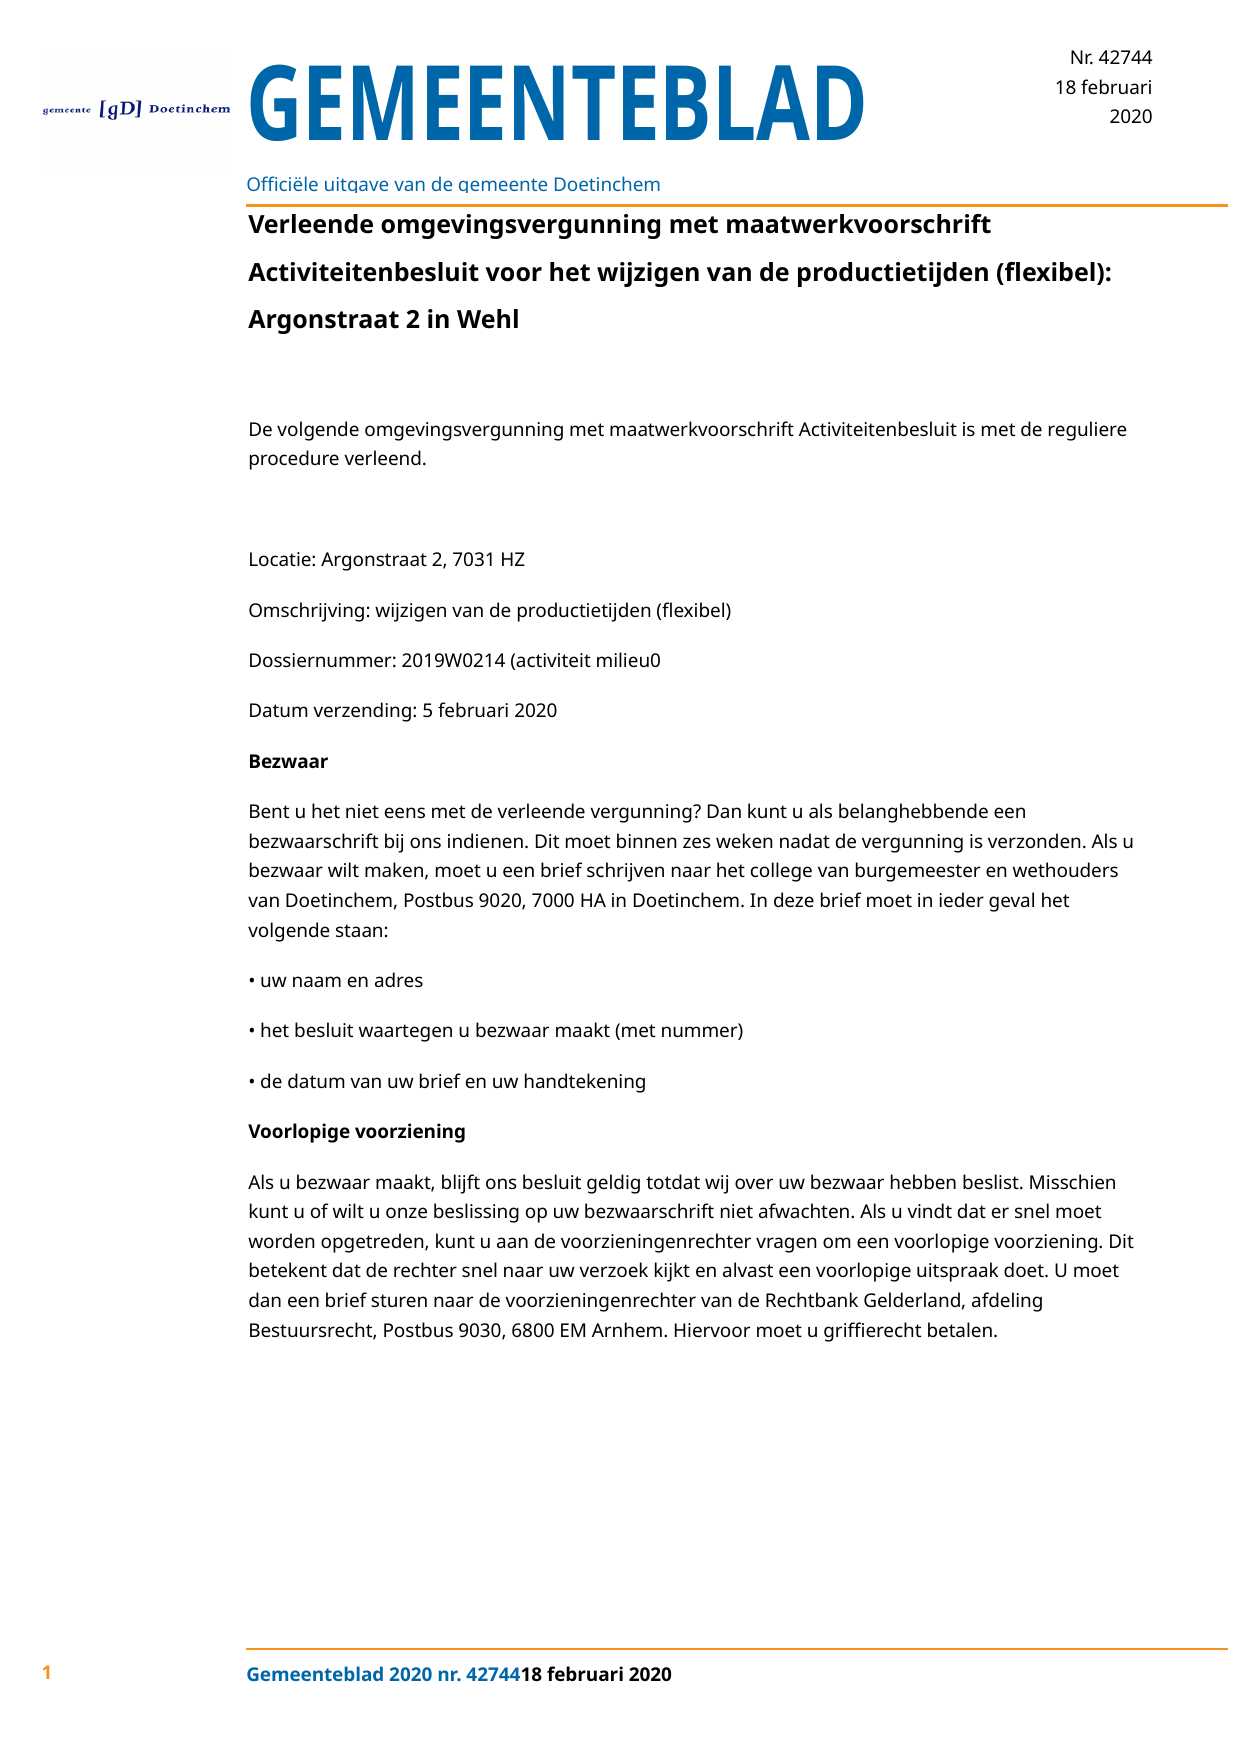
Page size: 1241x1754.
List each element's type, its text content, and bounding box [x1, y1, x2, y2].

text Omschrijving: wijzigen van de productietijden (flexibel) [248, 597, 1152, 622]
text Voorlopige voorziening [248, 1118, 1152, 1144]
text Dossiernummer: 2019W0214 (activiteit milieu0 [248, 647, 1152, 673]
text • de datum van uw brief en uw handtekening [248, 1068, 1152, 1094]
text Datum verzending: 5 februari 2020 [248, 698, 1152, 723]
text Locatie: Argonstraat 2, 7031 HZ [248, 546, 1152, 572]
text Bezwaar [248, 748, 1152, 774]
picture [41, 47, 231, 172]
text Verleende omgevingsvergunning met maatwerkvoorschrift Activiteitenbesluit voor het wijzigen van de productietijden (flexibel): Argonstraat 2 in Wehl [248, 207, 1152, 336]
text • uw naam en adres [248, 967, 1152, 993]
text De volgende omgevingsvergunning met maatwerkvoorschrift Activiteitenbesluit is met de reguliere procedure verleend. [248, 416, 1152, 471]
text Als u bezwaar maakt, blijft ons besluit geldig totdat wij over uw bezwaar hebben beslist. Misschien kunt u of wilt u onze beslissing op uw bezwaarschrift niet afwachten. Als u vindt dat er snel moet worden opgetreden, kunt u aan de voorzieningenrechter vragen om een voorlopige voorziening. Dit betekent dat de rechter snel naar uw verzoek kijkt en alvast een voorlopige uitspraak doet. U moet dan een brief sturen naar de voorzieningenrechter van de Rechtbank Gelderland, afdeling Bestuursrecht, Postbus 9030, 6800 EM Arnhem. Hiervoor moet u griffierecht betalen. [248, 1169, 1152, 1342]
text Bent u het niet eens met de verleende vergunning? Dan kunt u als belanghebbende een bezwaarschrift bij ons indienen. Dit moet binnen zes weken nadat de vergunning is verzonden. Als u bezwaar wilt maken, moet u een brief schrijven naar het college van burgemeester en wethouders van Doetinchem, Postbus 9020, 7000 HA in Doetinchem. In deze brief moet in ieder geval het volgende staan: [248, 798, 1152, 942]
text • het besluit waartegen u bezwaar maakt (met nummer) [248, 1018, 1152, 1043]
